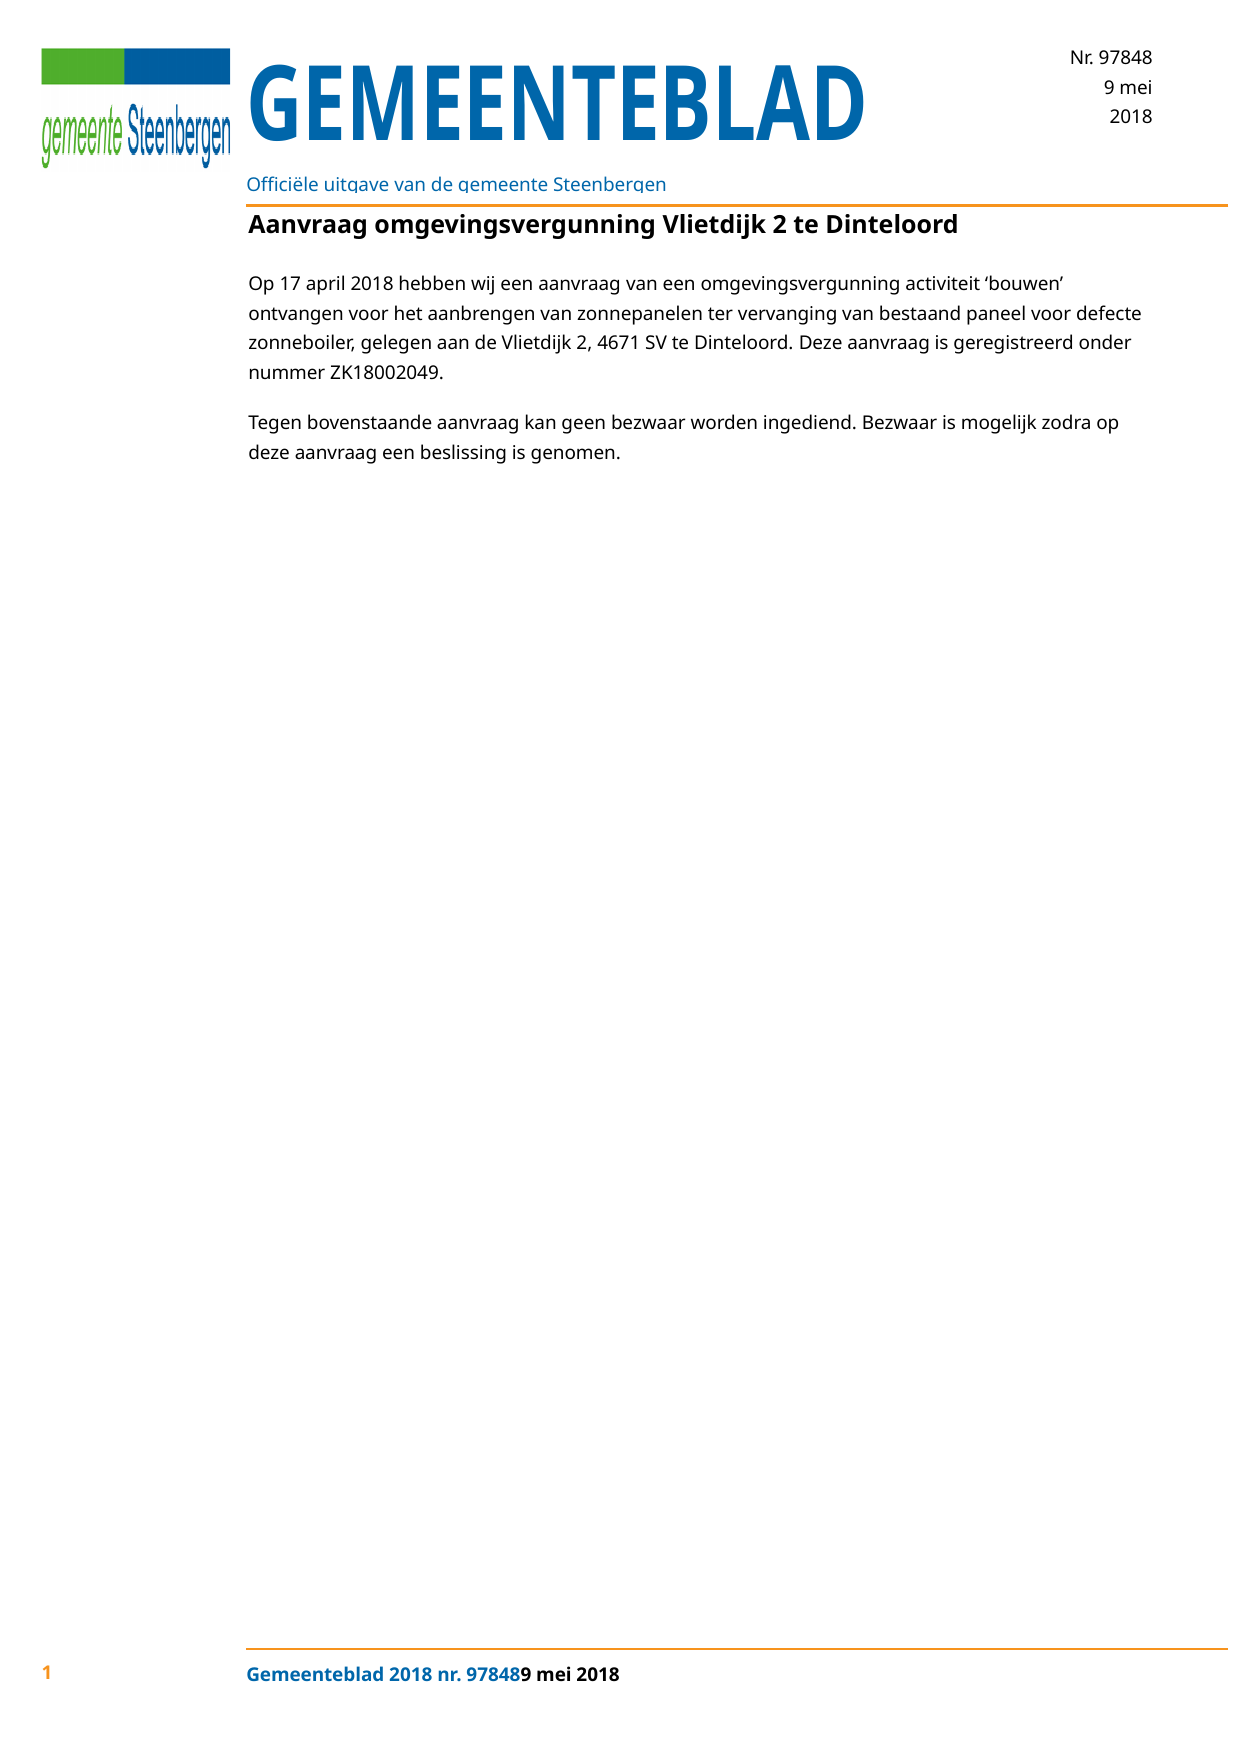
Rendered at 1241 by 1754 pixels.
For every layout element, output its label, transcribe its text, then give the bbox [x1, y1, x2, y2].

text Aanvraag omgevingsvergunning Vlietdijk 2 te Dinteloord [248, 207, 1152, 241]
picture [41, 47, 231, 172]
text Op 17 april 2018 hebben wij een aanvraag van een omgevingsvergunning activiteit ‘bouwen’ ontvangen voor het aanbrengen van zonnepanelen ter vervanging van bestaand paneel voor defecte zonneboiler, gelegen aan de Vlietdijk 2, 4671 SV te Dinteloord. Deze aanvraag is geregistreerd onder nummer ZK18002049. [248, 270, 1152, 385]
text Tegen bovenstaande aanvraag kan geen bezwaar worden ingediend. Bezwaar is mogelijk zodra op deze aanvraag een beslissing is genomen. [248, 409, 1152, 465]
